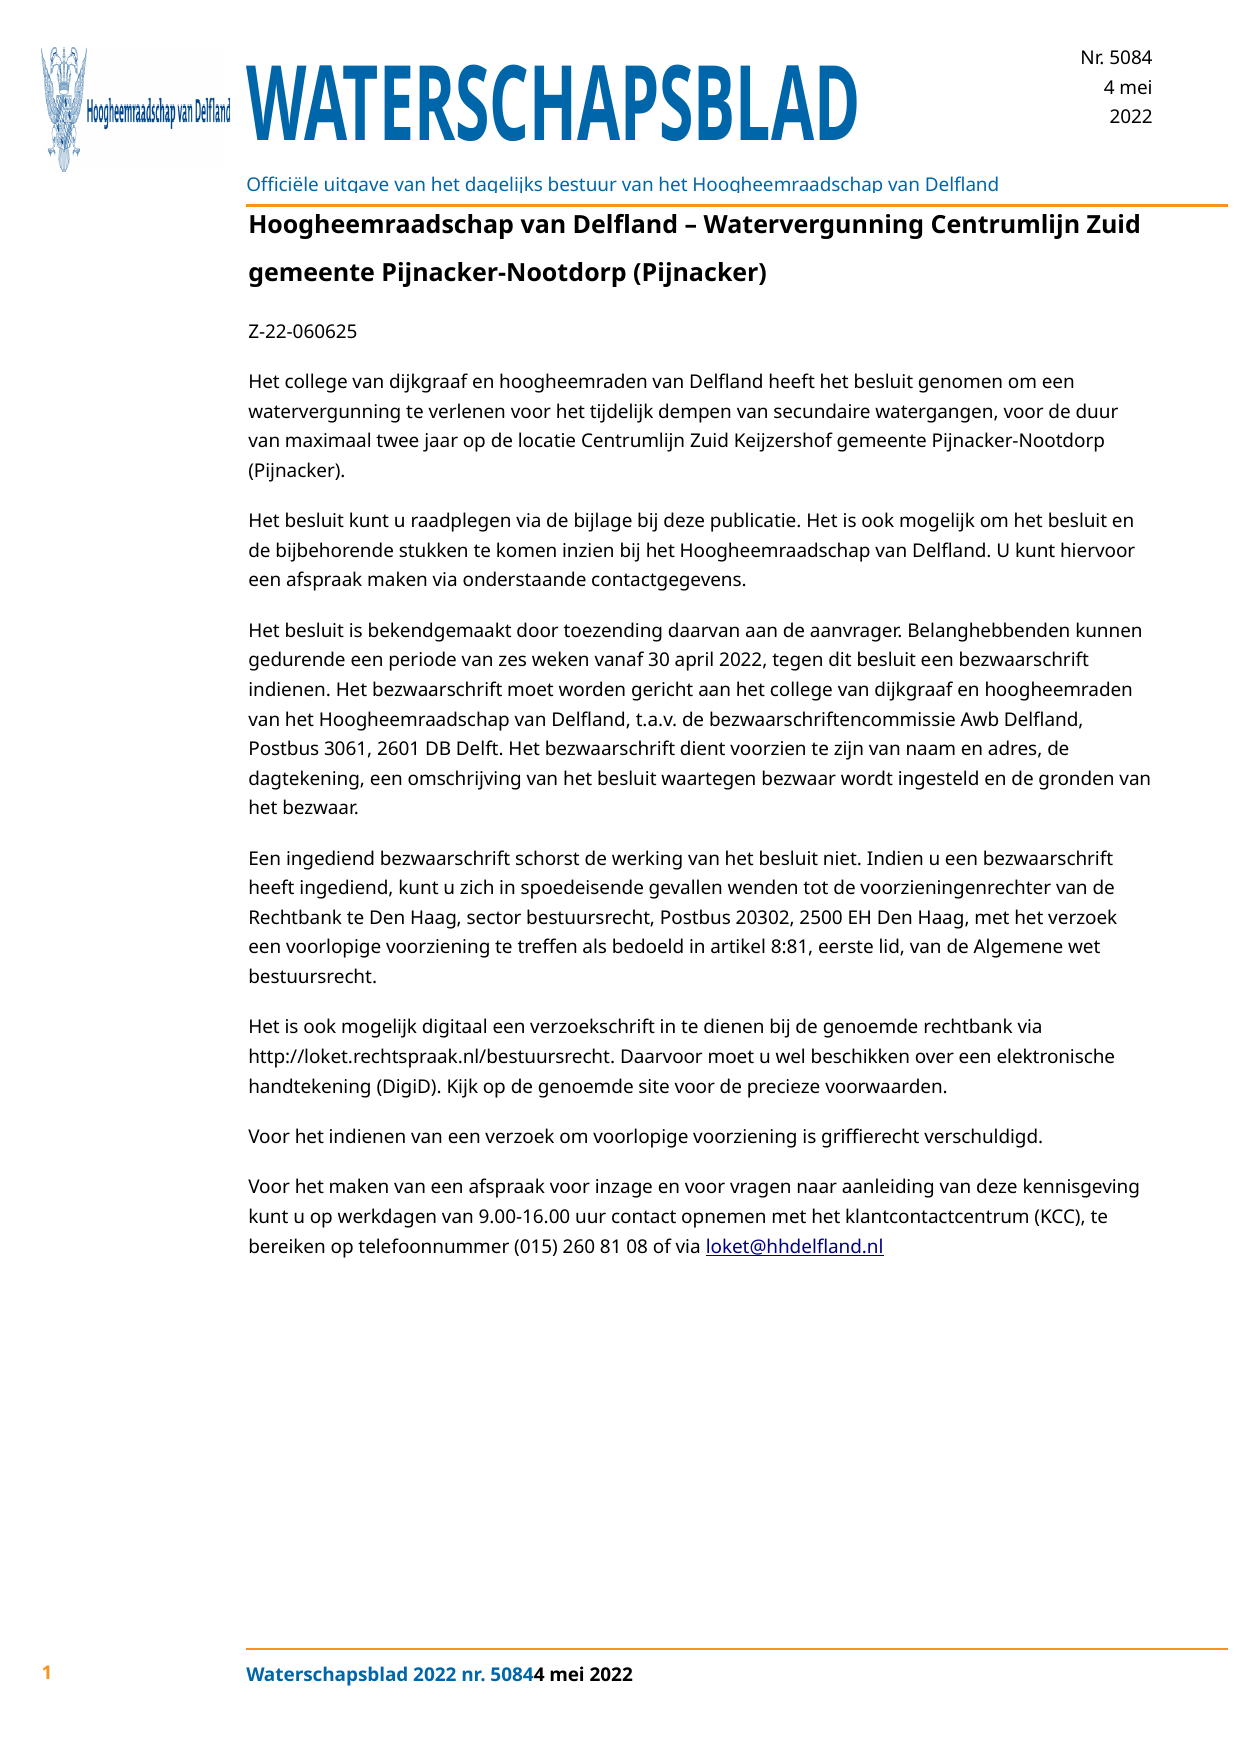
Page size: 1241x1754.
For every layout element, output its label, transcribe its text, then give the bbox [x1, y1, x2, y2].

text Z-22-060625 [248, 318, 1152, 344]
text Voor het maken van een afspraak voor inzage en voor vragen naar aanleiding van deze kennisgeving kunt u op werkdagen van 9.00-16.00 uur contact opnemen met het klantcontactcentrum (KCC), te bereiken op telefoonnummer (015) 260 81 08 of via loket@hhdelfland.nl [248, 1174, 1152, 1259]
text Een ingediend bezwaarschrift schorst de werking van het besluit niet. Indien u een bezwaarschrift heeft ingediend, kunt u zich in spoedeisende gevallen wenden tot de voorzieningenrechter van de Rechtbank te Den Haag, sector bestuursrecht, Postbus 20302, 2500 EH Den Haag, met het verzoek een voorlopige voorziening te treffen als bedoeld in artikel 8:81, eerste lid, van de Algemene wet bestuursrecht. [248, 845, 1152, 989]
text Voor het indienen van een verzoek om voorlopige voorziening is griffierecht verschuldigd. [248, 1123, 1152, 1149]
picture [41, 47, 231, 172]
text Het college van dijkgraaf en hoogheemraden van Delfland heeft het besluit genomen om een watervergunning te verlenen voor het tijdelijk dempen van secundaire watergangen, voor de duur van maximaal twee jaar op de locatie Centrumlijn Zuid Keijzershof gemeente Pijnacker-Nootdorp (Pijnacker). [248, 368, 1152, 483]
text Hoogheemraadschap van Delfland – Watervergunning Centrumlijn Zuid gemeente Pijnacker-Nootdorp (Pijnacker) [248, 207, 1152, 288]
text Het is ook mogelijk digitaal een verzoekschrift in te dienen bij de genoemde rechtbank via http://loket.rechtspraak.nl/bestuursrecht. Daarvoor moet u wel beschikken over een elektronische handtekening (DigiD). Kijk op de genoemde site voor de precieze voorwaarden. [248, 1014, 1152, 1099]
text Het besluit is bekendgemaakt door toezending daarvan aan de aanvrager. Belanghebbenden kunnen gedurende een periode van zes weken vanaf 30 april 2022, tegen dit besluit een bezwaarschrift indienen. Het bezwaarschrift moet worden gericht aan het college van dijkgraaf en hoogheemraden van het Hoogheemraadschap van Delfland, t.a.v. de bezwaarschriftencommissie Awb Delfland, Postbus 3061, 2601 DB Delft. Het bezwaarschrift dient voorzien te zijn van naam en adres, de dagtekening, een omschrijving van het besluit waartegen bezwaar wordt ingesteld en de gronden van het bezwaar. [248, 617, 1152, 820]
text Het besluit kunt u raadplegen via de bijlage bij deze publicatie. Het is ook mogelijk om het besluit en de bijbehorende stukken te komen inzien bij het Hoogheemraadschap van Delfland. U kunt hiervoor een afspraak maken via onderstaande contactgegevens. [248, 507, 1152, 592]
